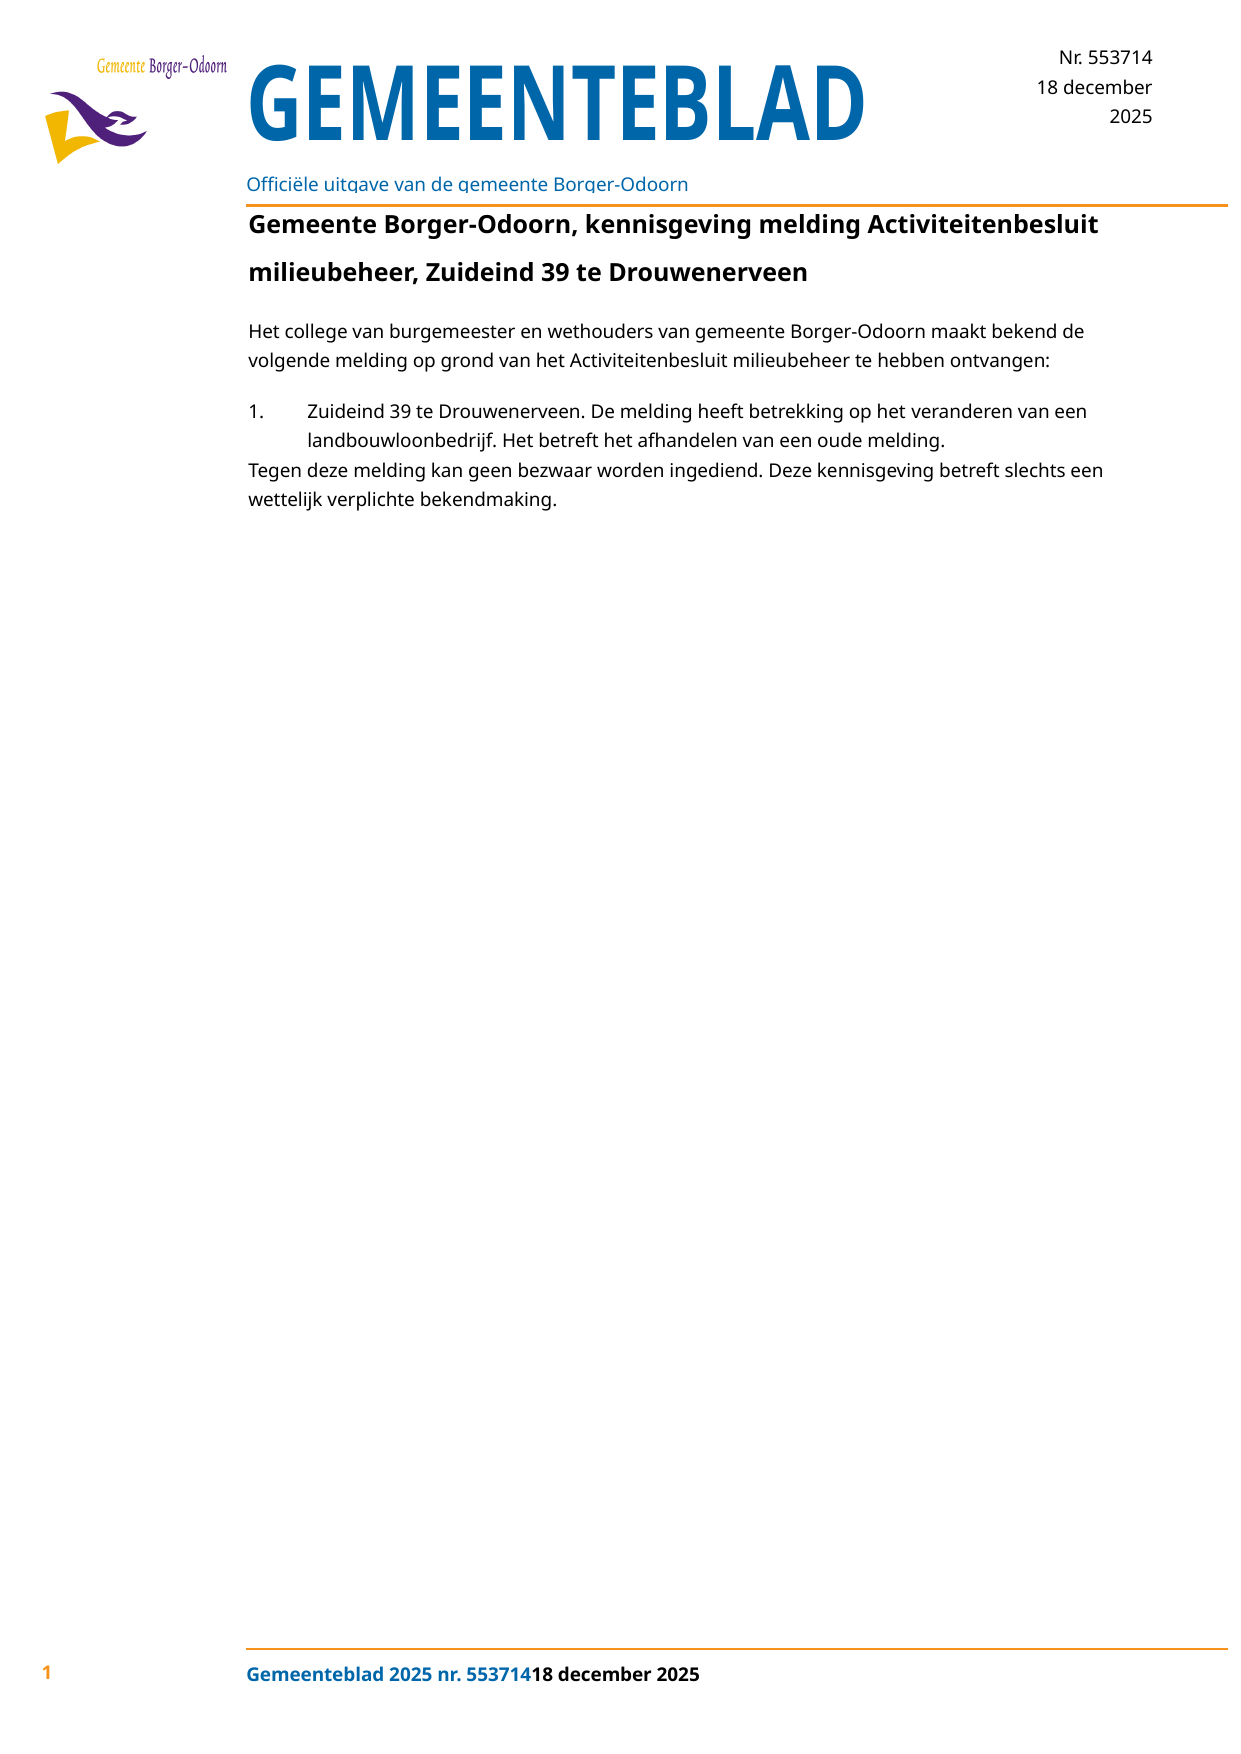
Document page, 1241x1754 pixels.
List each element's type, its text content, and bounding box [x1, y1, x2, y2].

text Gemeente Borger-Odoorn, kennisgeving melding Activiteitenbesluit milieubeheer, Zuideind 39 te Drouwenerveen [248, 207, 1152, 288]
text Tegen deze melding kan geen bezwaar worden ingediend. Deze kennisgeving betreft slechts een wettelijk verplichte bekendmaking. [248, 457, 1152, 512]
text Het college van burgemeester en wethouders van gemeente Borger-Odoorn maakt bekend de volgende melding op grond van het Activiteitenbesluit milieubeheer te hebben ontvangen: [248, 318, 1152, 373]
picture [41, 47, 231, 172]
list Zuideind 39 te Drouwenerveen. De melding heeft betrekking op het veranderen van een landbouwloonbedrijf. Het betreft het afhandelen van een oude melding. [248, 398, 1152, 453]
